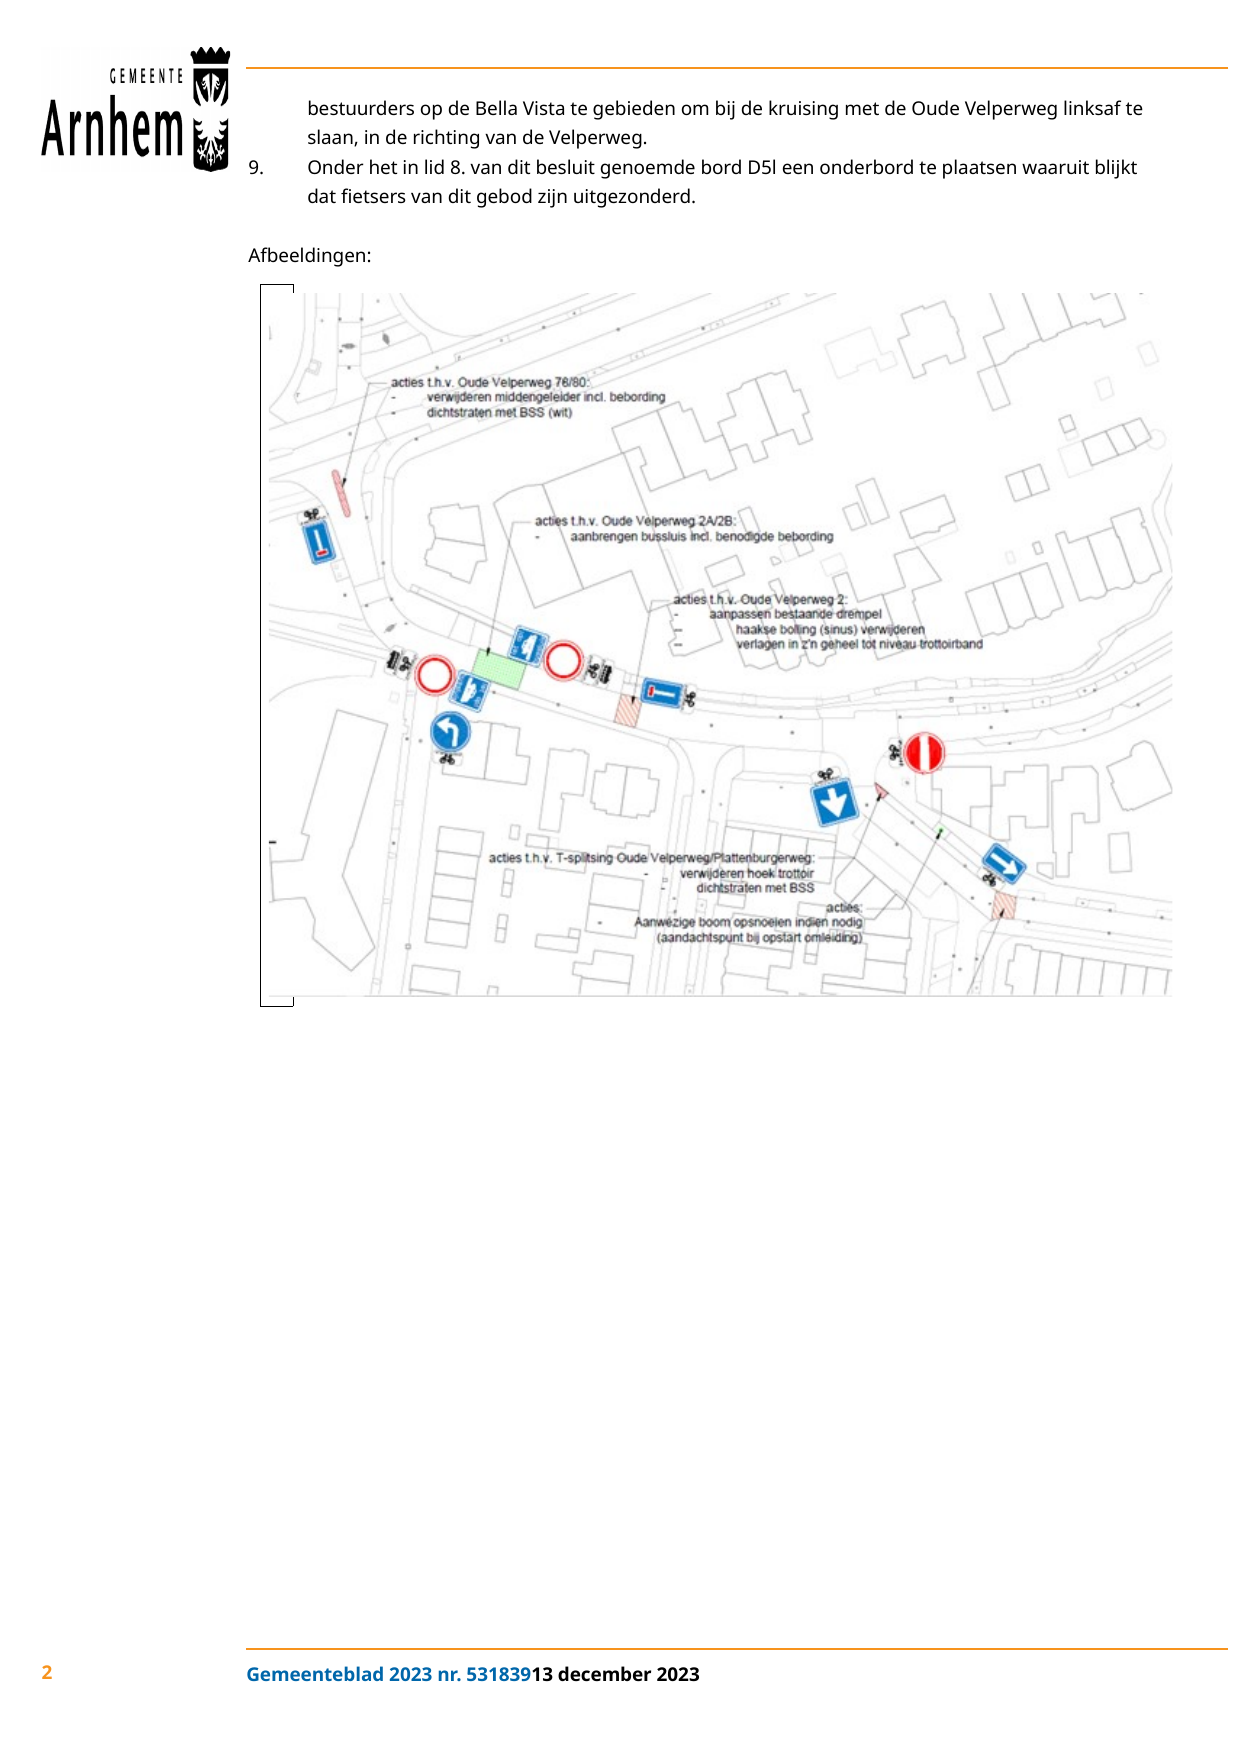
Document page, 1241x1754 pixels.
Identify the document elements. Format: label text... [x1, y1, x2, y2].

list Onder het in lid 8. van dit besluit genoemde bord D5l een onderbord te plaatsen waaruit blijkt dat fietsers van dit gebod zijn uitgezonderd. [248, 154, 1152, 209]
picture [268, 293, 1173, 997]
text Afbeeldingen: [248, 243, 1152, 268]
picture [41, 47, 231, 172]
list bestuurders op de Bella Vista te gebieden om bij de kruising met de Oude Velperweg linksaf te slaan, in de richting van de Velperweg. [248, 95, 1152, 150]
